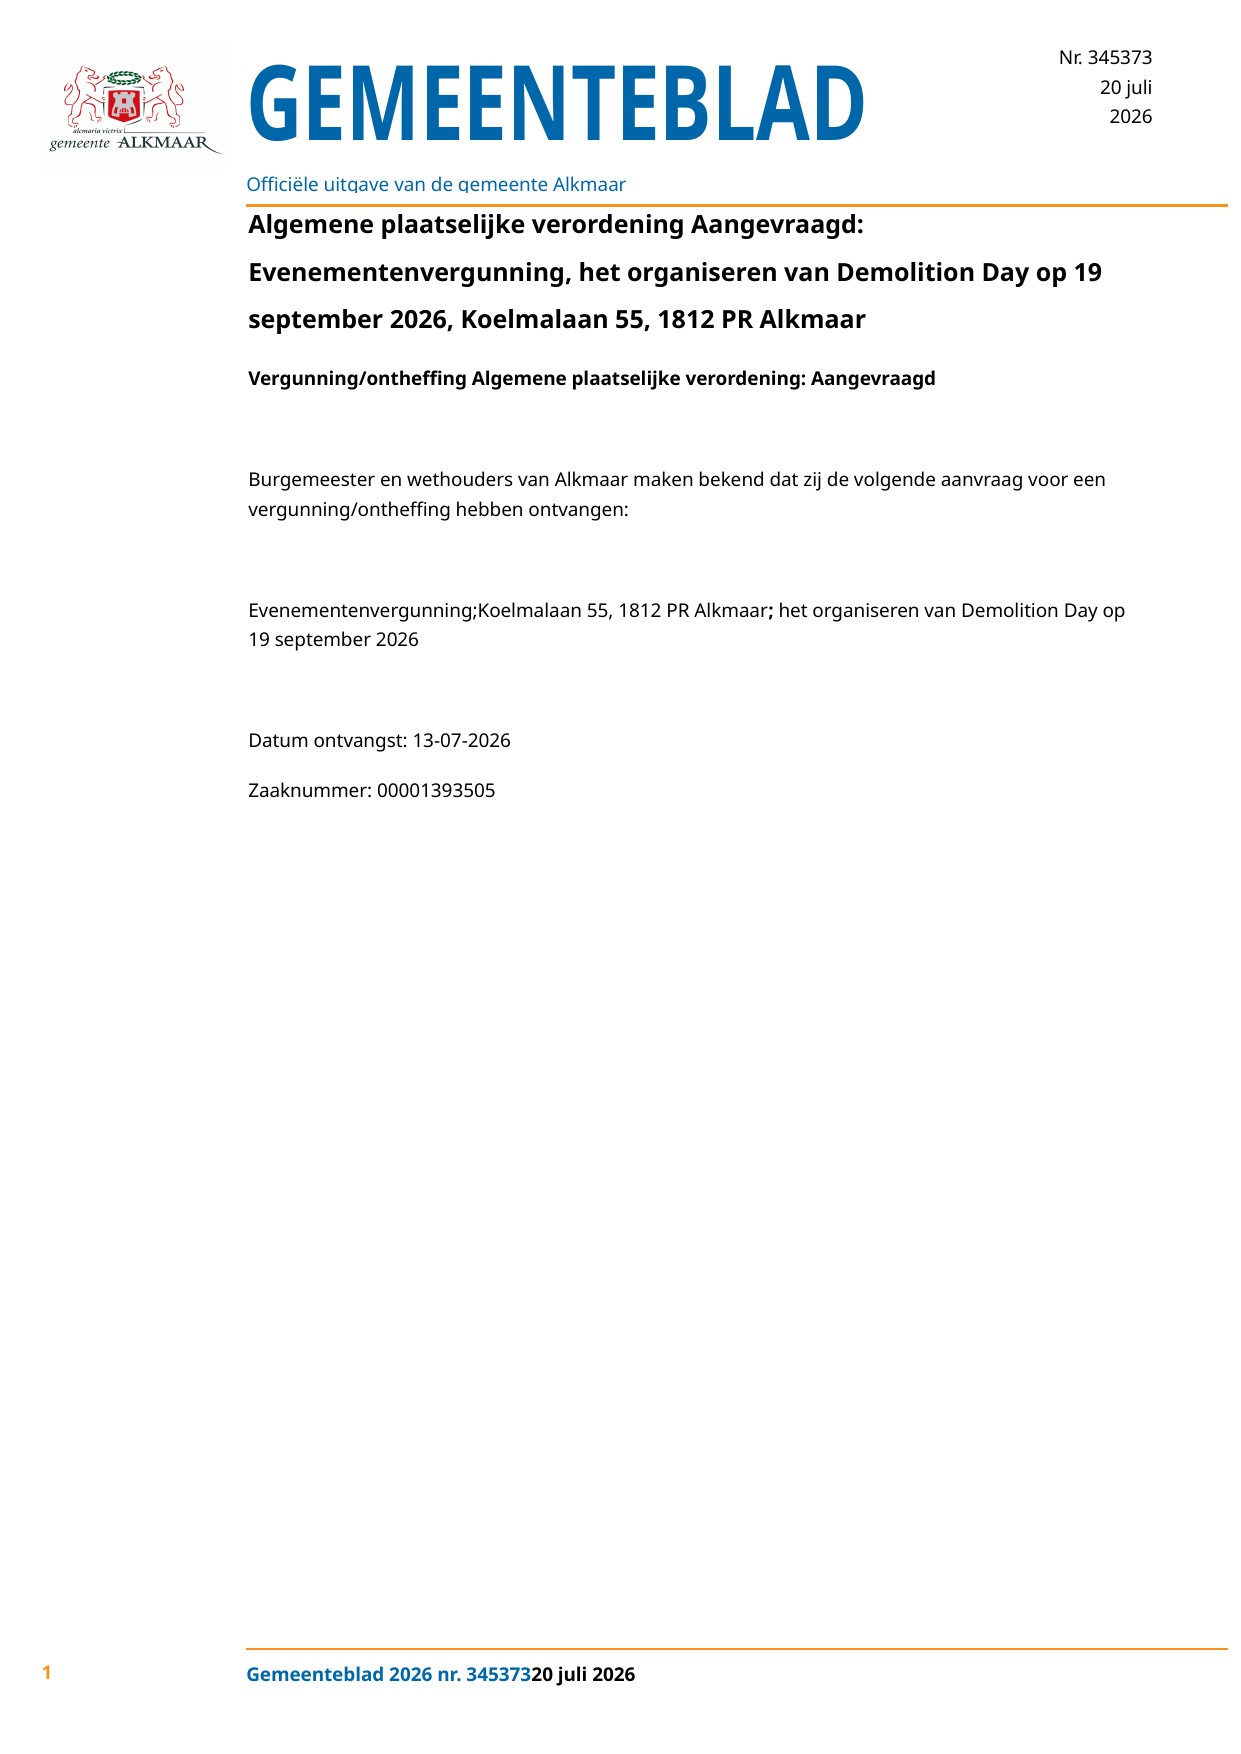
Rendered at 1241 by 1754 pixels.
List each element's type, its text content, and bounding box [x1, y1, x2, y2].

text Vergunning/ontheffing Algemene plaatselijke verordening: Aangevraagd [248, 366, 1152, 391]
text Zaaknummer: 00001393505 [248, 778, 1152, 803]
text Evenementenvergunning;Koelmalaan 55, 1812 PR Alkmaar; het organiseren van Demolition Day op 19 september 2026 [248, 597, 1152, 652]
text Datum ontvangst: 13-07-2026 [248, 727, 1152, 753]
text Algemene plaatselijke verordening Aangevraagd: Evenementenvergunning, het organiseren van Demolition Day op 19 september 2026, Koelmalaan 55, 1812 PR Alkmaar [248, 207, 1152, 336]
picture [41, 47, 231, 172]
text Burgemeester en wethouders van Alkmaar maken bekend dat zij de volgende aanvraag voor een vergunning/ontheffing hebben ontvangen: [248, 466, 1152, 522]
